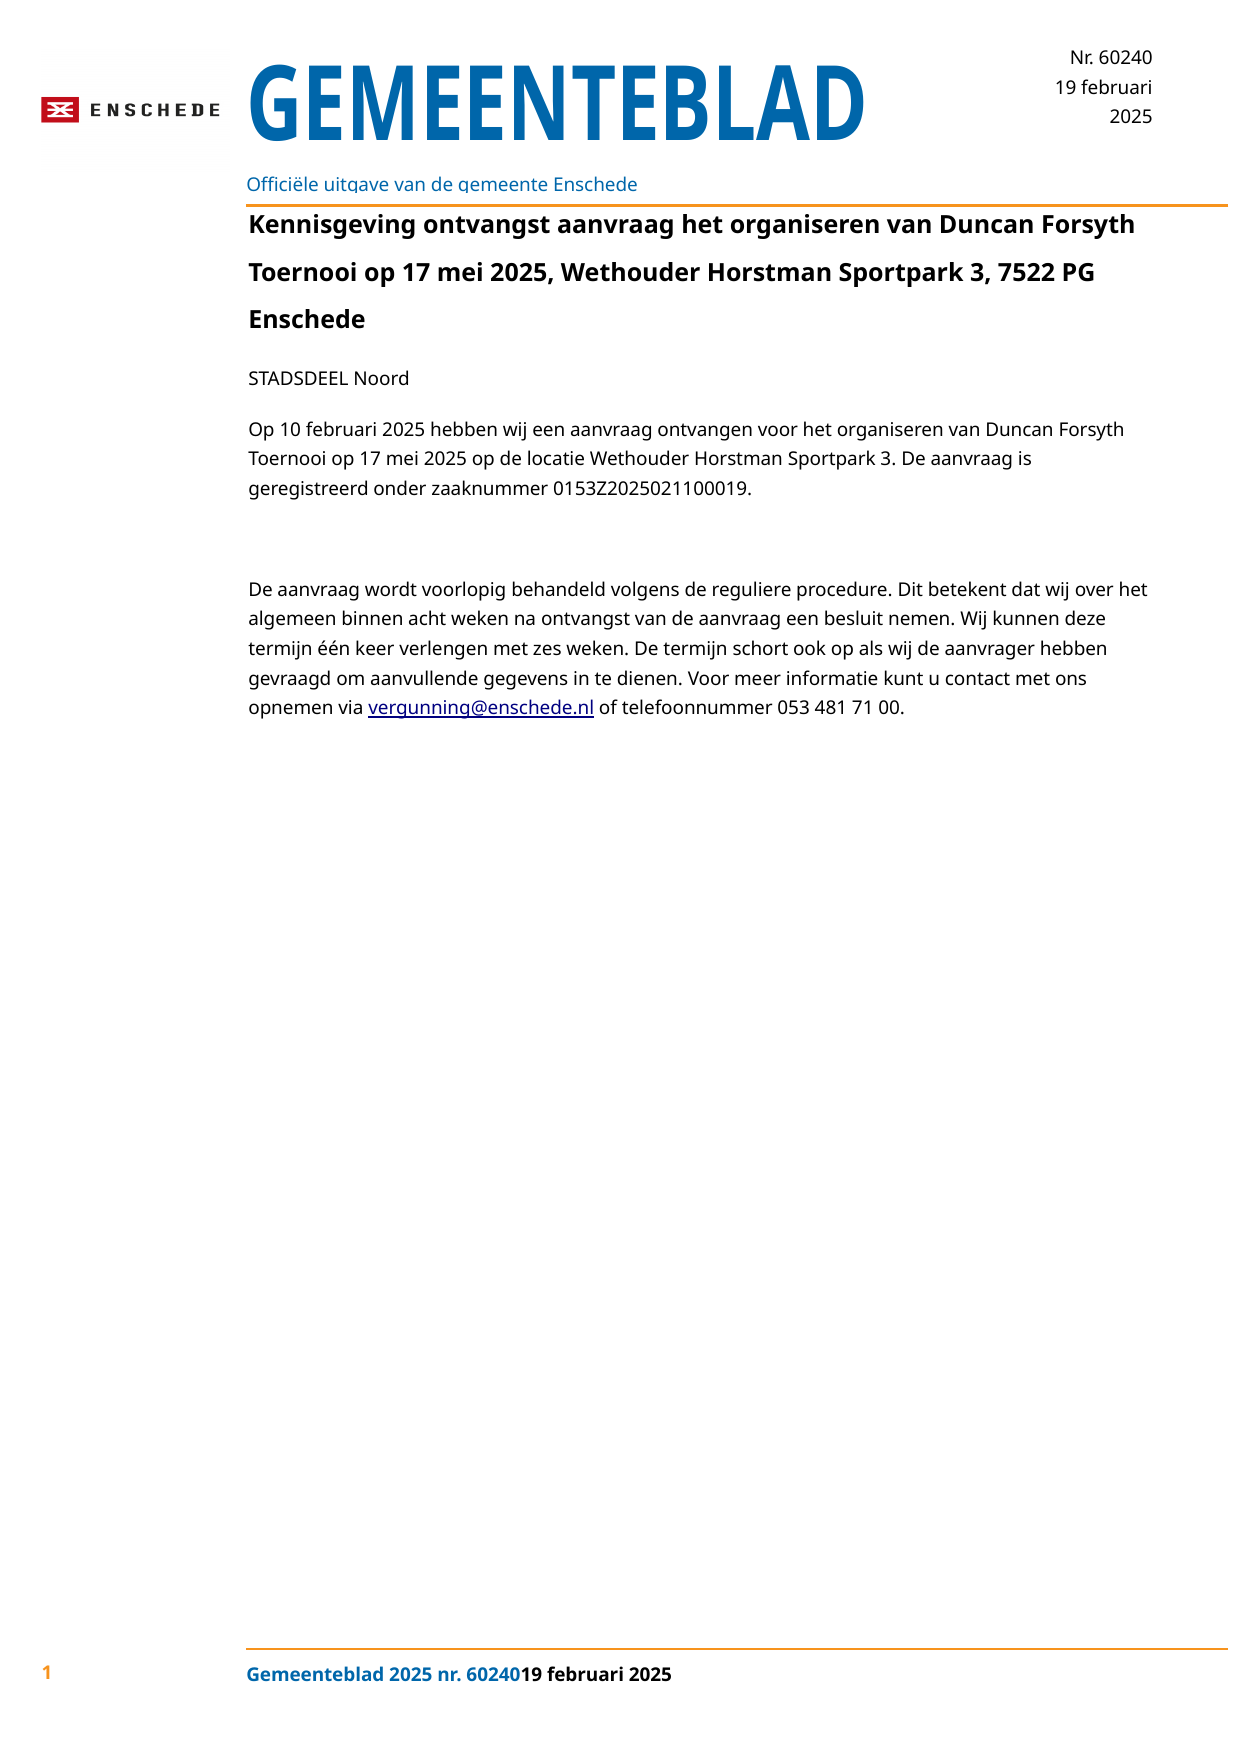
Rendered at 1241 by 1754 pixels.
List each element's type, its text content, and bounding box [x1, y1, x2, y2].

text Op 10 februari 2025 hebben wij een aanvraag ontvangen voor het organiseren van Duncan Forsyth Toernooi op 17 mei 2025 op de locatie Wethouder Horstman Sportpark 3. De aanvraag is geregistreerd onder zaaknummer 0153Z2025021100019. [248, 416, 1152, 501]
text De aanvraag wordt voorlopig behandeld volgens de reguliere procedure. Dit betekent dat wij over het algemeen binnen acht weken na ontvangst van de aanvraag een besluit nemen. Wij kunnen deze termijn één keer verlengen met zes weken. De termijn schort ook op als wij de aanvrager hebben gevraagd om aanvullende gegevens in te dienen. Voor meer informatie kunt u contact met ons opnemen via vergunning@enschede.nl of telefoonnummer 053 481 71 00. [248, 576, 1152, 720]
text STADSDEEL Noord [248, 366, 1152, 391]
text Kennisgeving ontvangst aanvraag het organiseren van Duncan Forsyth Toernooi op 17 mei 2025, Wethouder Horstman Sportpark 3, 7522 PG Enschede [248, 207, 1152, 336]
picture [41, 47, 231, 172]
